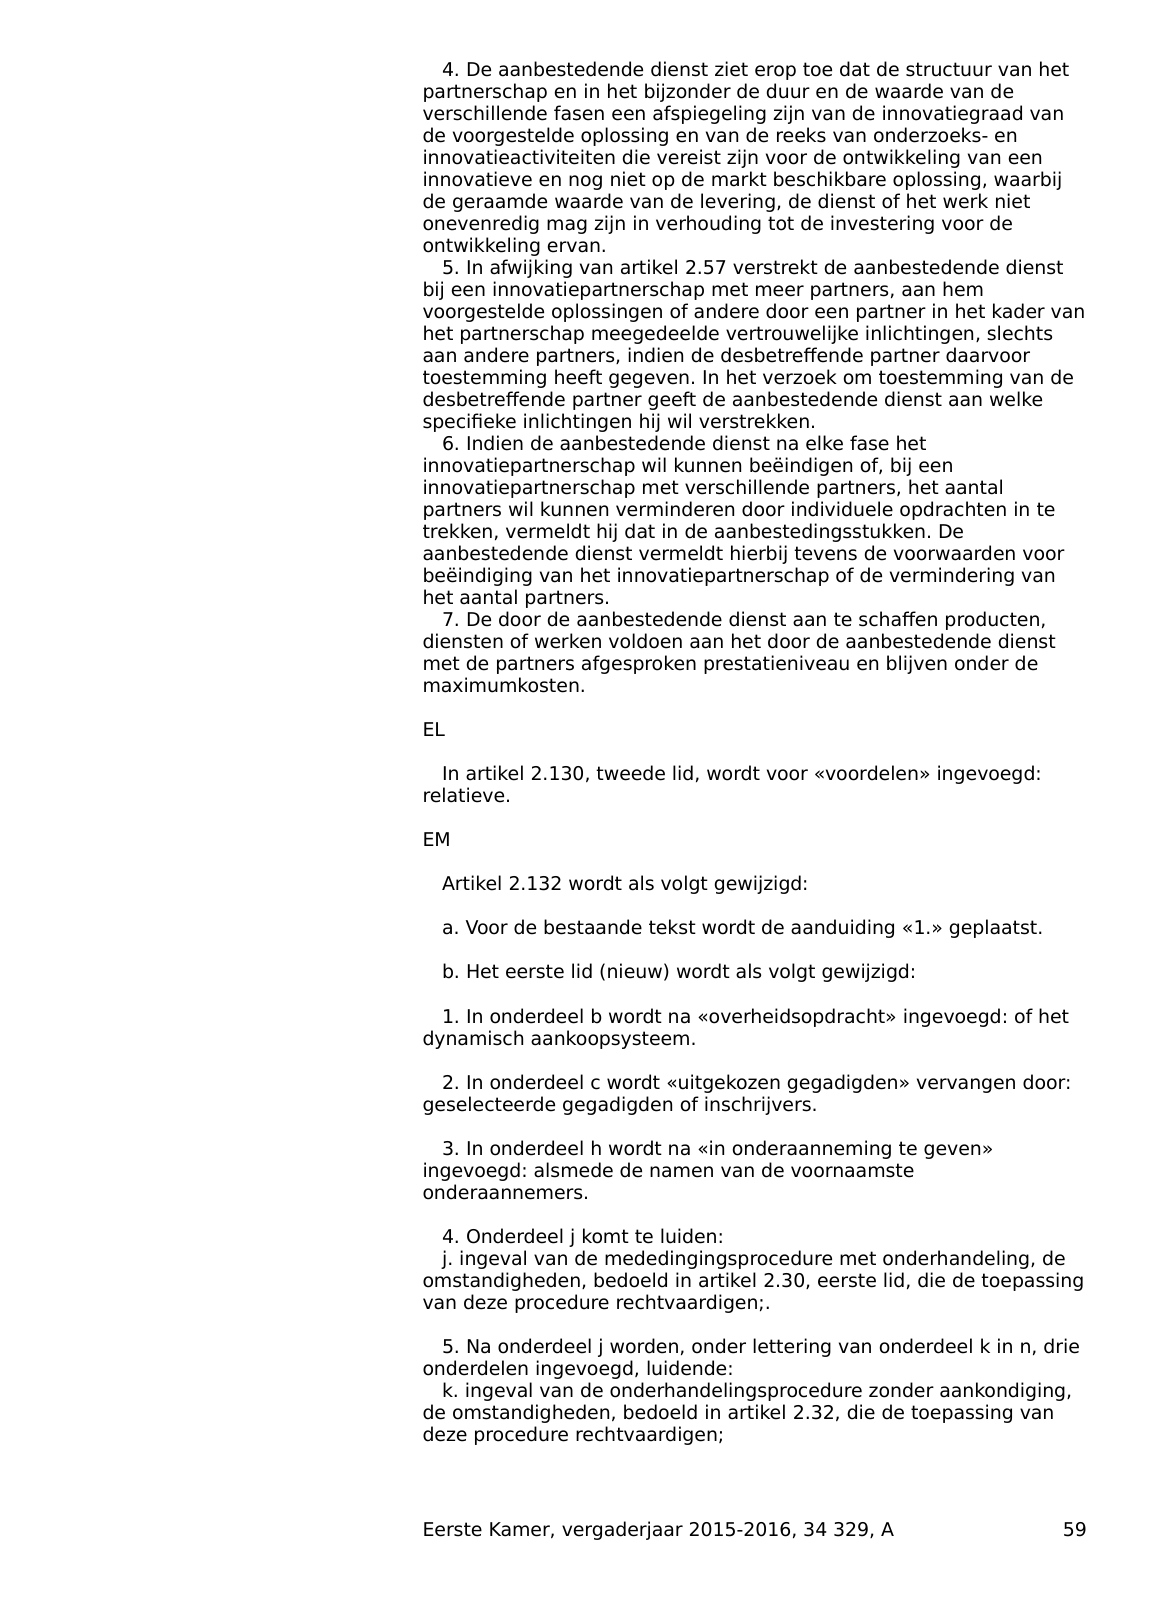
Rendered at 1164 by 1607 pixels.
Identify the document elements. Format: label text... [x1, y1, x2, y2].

text k. ingeval van de onderhandelingsprocedure zonder aankondiging, de omstandigheden, bedoeld in artikel 2.32, die de toepassing van deze procedure rechtvaardigen; [422, 1380, 1087, 1446]
text 6. Indien de aanbestedende dienst na elke fase het innovatiepartnerschap wil kunnen beëindigen of, bij een innovatiepartnerschap met verschillende partners, het aantal partners wil kunnen verminderen door individuele opdrachten in te trekken, vermeldt hij dat in de aanbestedingsstukken. De aanbestedende dienst vermeldt hierbij tevens de voorwaarden voor beëindiging van het innovatiepartnerschap of de vermindering van het aantal partners. [422, 433, 1087, 608]
text j. ingeval van de mededingingsprocedure met onderhandeling, de omstandigheden, bedoeld in artikel 2.30, eerste lid, die de toepassing van deze procedure rechtvaardigen;. [422, 1248, 1087, 1314]
text 3. In onderdeel h wordt na «in onderaanneming te geven» ingevoegd: alsmede de namen van de voornaamste onderaannemers. [422, 1138, 1087, 1204]
text 5. Na onderdeel j worden, onder lettering van onderdeel k in n, drie onderdelen ingevoegd, luidende: [422, 1336, 1087, 1380]
text EL [422, 719, 1087, 741]
text 4. De aanbestedende dienst ziet erop toe dat de structuur van het partnerschap en in het bijzonder de duur en de waarde van de verschillende fasen een afspiegeling zijn van de innovatiegraad van de voorgestelde oplossing en van de reeks van onderzoeks- en innovatieactiviteiten die vereist zijn voor de ontwikkeling van een innovatieve en nog niet op de markt beschikbare oplossing, waarbij de geraamde waarde van de levering, de dienst of het werk niet onevenredig mag zijn in verhouding tot de investering voor de ontwikkeling ervan. [422, 59, 1087, 257]
text Artikel 2.132 wordt als volgt gewijzigd: [422, 873, 1087, 895]
text 1. In onderdeel b wordt na «overheidsopdracht» ingevoegd: of het dynamisch aankoopsysteem. [422, 1006, 1087, 1049]
text 4. Onderdeel j komt te luiden: [422, 1226, 1087, 1248]
text In artikel 2.130, tweede lid, wordt voor «voordelen» ingevoegd: relatieve. [422, 763, 1087, 807]
text b. Het eerste lid (nieuw) wordt als volgt gewijzigd: [422, 961, 1087, 983]
text EM [422, 829, 1087, 851]
text a. Voor de bestaande tekst wordt de aanduiding «1.» geplaatst. [422, 917, 1087, 939]
text 2. In onderdeel c wordt «uitgekozen gegadigden» vervangen door: geselecteerde gegadigden of inschrijvers. [422, 1072, 1087, 1116]
text 7. De door de aanbestedende dienst aan te schaffen producten, diensten of werken voldoen aan het door de aanbestedende dienst met de partners afgesproken prestatieniveau en blijven onder de maximumkosten. [422, 608, 1087, 696]
text 5. In afwijking van artikel 2.57 verstrekt de aanbestedende dienst bij een innovatiepartnerschap met meer partners, aan hem voorgestelde oplossingen of andere door een partner in het kader van het partnerschap meegedeelde vertrouwelijke inlichtingen, slechts aan andere partners, indien de desbetreffende partner daarvoor toestemming heeft gegeven. In het verzoek om toestemming van de desbetreffende partner geeft de aanbestedende dienst aan welke specifieke inlichtingen hij wil verstrekken. [422, 257, 1087, 433]
